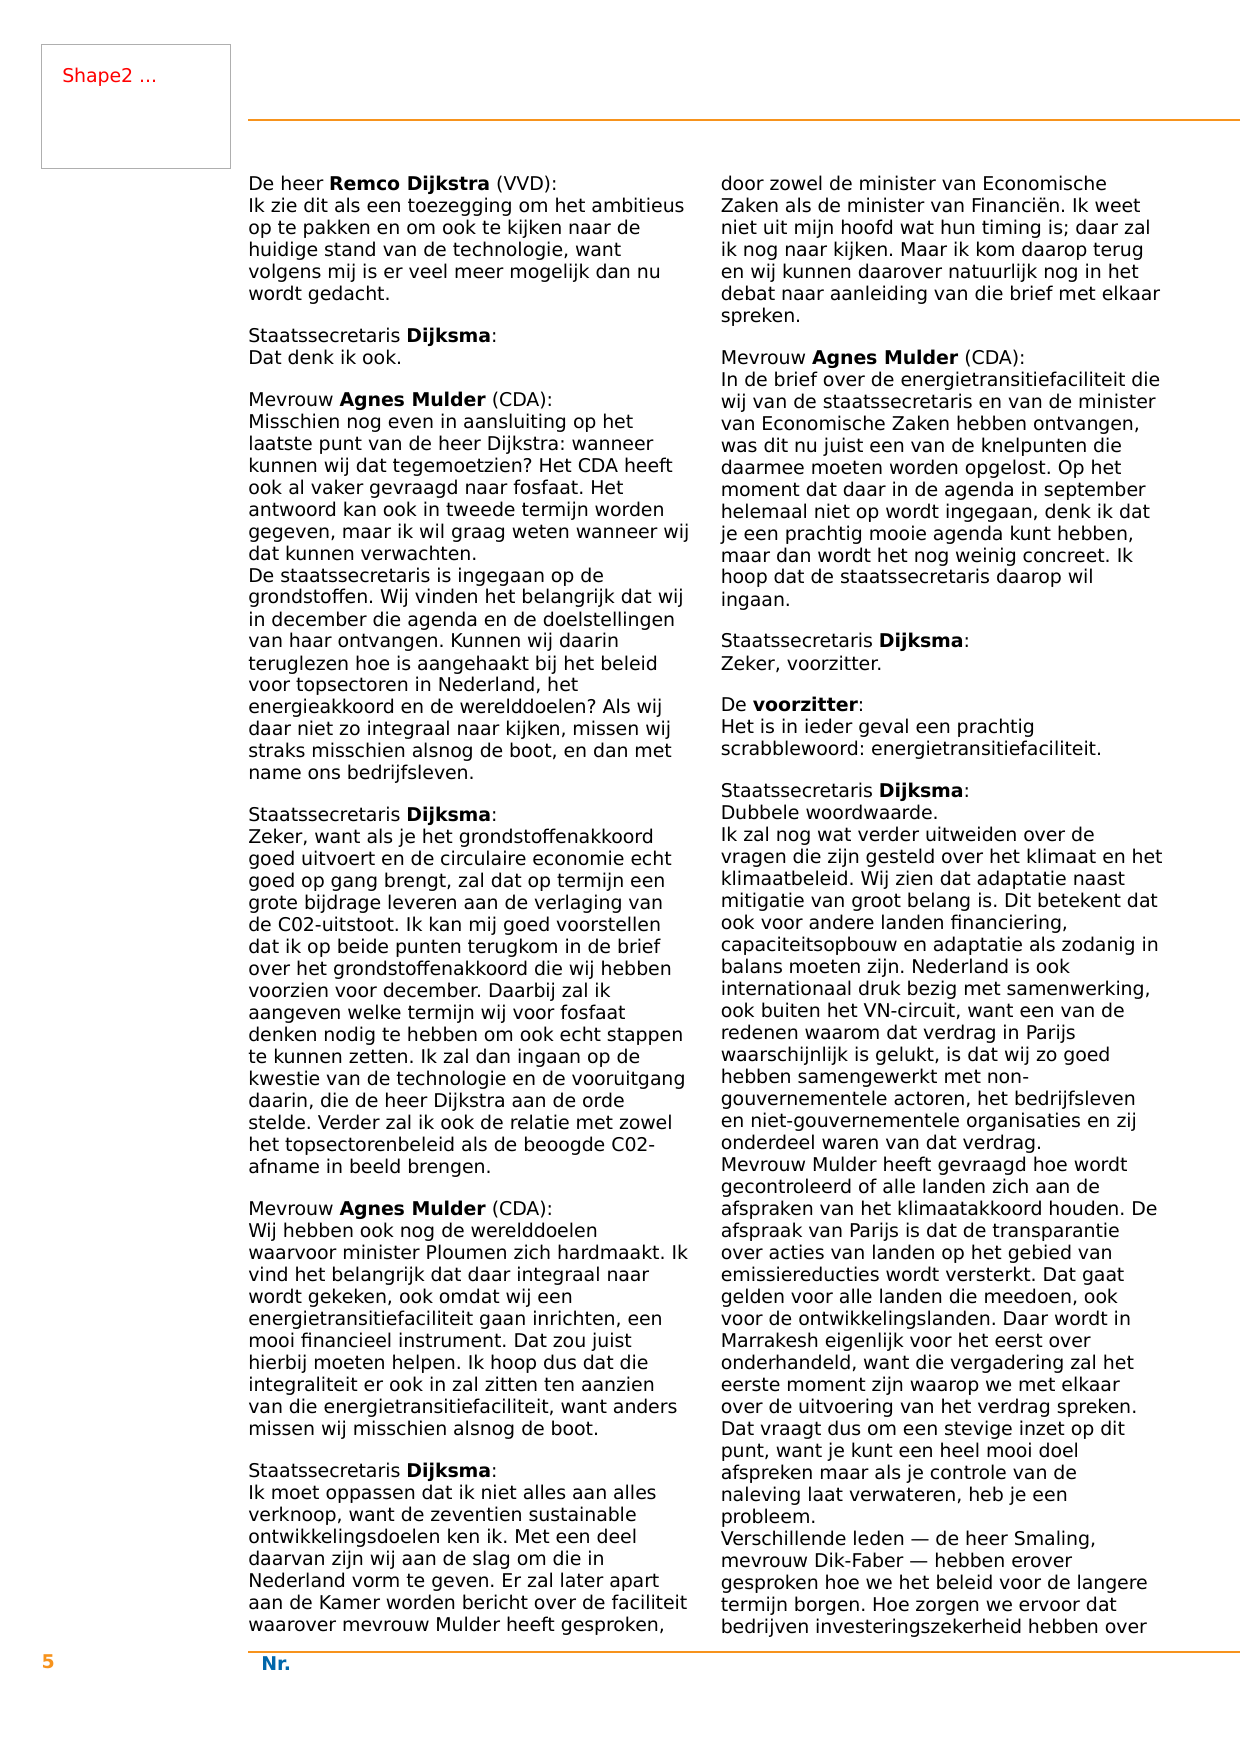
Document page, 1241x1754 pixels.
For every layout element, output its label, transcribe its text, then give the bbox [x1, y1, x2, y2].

text Mevrouw Agnes Mulder (CDA): [248, 1198, 691, 1220]
text Staatssecretaris Dijksma: [248, 1460, 691, 1482]
text Dat denk ik ook. [248, 347, 691, 369]
text Mevrouw Agnes Mulder (CDA): [248, 389, 691, 411]
text door zowel de minister van Economische Zaken als de minister van Financiën. Ik weet niet uit mijn hoofd wat hun timing is; daar zal ik nog naar kijken. Maar ik kom daarop terug en wij kunnen daarover natuurlijk nog in het debat naar aanleiding van die brief met elkaar spreken. [721, 173, 1163, 327]
text In de brief over de energietransitiefaciliteit die wij van de staatssecretaris en van de minister van Economische Zaken hebben ontvangen, was dit nu juist een van de knelpunten die daarmee moeten worden opgelost. Op het moment dat daar in de agenda in september helemaal niet op wordt ingegaan, denk ik dat je een prachtig mooie agenda kunt hebben, maar dan wordt het nog weinig concreet. Ik hoop dat de staatssecretaris daarop wil ingaan. [721, 369, 1163, 610]
text Het is in ieder geval een prachtig scrabblewoord: energietransitiefaciliteit. [721, 716, 1163, 760]
text Mevrouw Mulder heeft gevraagd hoe wordt gecontroleerd of alle landen zich aan de afspraken van het klimaatakkoord houden. De afspraak van Parijs is dat de transparantie over acties van landen op het gebied van emissiereducties wordt versterkt. Dat gaat gelden voor alle landen die meedoen, ook voor de ontwikkelingslanden. Daar wordt in Marrakesh eigenlijk voor het eerst over onderhandeld, want die vergadering zal het eerste moment zijn waarop we met elkaar over de uitvoering van het verdrag spreken. Dat vraagt dus om een stevige inzet op dit punt, want je kunt een heel mooi doel afspreken maar als je controle van de naleving laat verwateren, heb je een probleem. [721, 1154, 1163, 1528]
text Staatssecretaris Dijksma: [721, 780, 1163, 802]
text Wij hebben ook nog de werelddoelen waarvoor minister Ploumen zich hardmaakt. Ik vind het belangrijk dat daar integraal naar wordt gekeken, ook omdat wij een energietransitiefaciliteit gaan inrichten, een mooi financieel instrument. Dat zou juist hierbij moeten helpen. Ik hoop dus dat die integraliteit er ook in zal zitten ten aanzien van die energietransitiefaciliteit, want anders missen wij misschien alsnog de boot. [248, 1220, 691, 1440]
text Misschien nog even in aansluiting op het laatste punt van de heer Dijkstra: wanneer kunnen wij dat tegemoetzien? Het CDA heeft ook al vaker gevraagd naar fosfaat. Het antwoord kan ook in tweede termijn worden gegeven, maar ik wil graag weten wanneer wij dat kunnen verwachten. [248, 411, 691, 564]
text Zeker, voorzitter. [721, 652, 1163, 674]
text Staatssecretaris Dijksma: [248, 804, 691, 826]
text De staatssecretaris is ingegaan op de grondstoffen. Wij vinden het belangrijk dat wij in december die agenda en de doelstellingen van haar ontvangen. Kunnen wij daarin teruglezen hoe is aangehaakt bij het beleid voor topsectoren in Nederland, het energieakkoord en de werelddoelen? Als wij daar niet zo integraal naar kijken, missen wij straks misschien alsnog de boot, en dan met name ons bedrijfsleven. [248, 564, 691, 784]
text Ik zie dit als een toezegging om het ambitieus op te pakken en om ook te kijken naar de huidige stand van de technologie, want volgens mij is er veel meer mogelijk dan nu wordt gedacht. [248, 195, 691, 305]
text Zeker, want als je het grondstoffenakkoord goed uitvoert en de circulaire economie echt goed op gang brengt, zal dat op termijn een grote bijdrage leveren aan de verlaging van de C02-uitstoot. Ik kan mij goed voorstellen dat ik op beide punten terugkom in de brief over het grondstoffenakkoord die wij hebben voorzien voor december. Daarbij zal ik aangeven welke termijn wij voor fosfaat denken nodig te hebben om ook echt stappen te kunnen zetten. Ik zal dan ingaan op de kwestie van de technologie en de vooruitgang daarin, die de heer Dijkstra aan de orde stelde. Verder zal ik ook de relatie met zowel het topsectorenbeleid als de beoogde C02-afname in beeld brengen. [248, 826, 691, 1178]
text Dubbele woordwaarde. [721, 802, 1163, 824]
text Ik moet oppassen dat ik niet alles aan alles verknoop, want de zeventien sustainable ontwikkelingsdoelen ken ik. Met een deel daarvan zijn wij aan de slag om die in Nederland vorm te geven. Er zal later apart aan de Kamer worden bericht over de faciliteit waarover mevrouw Mulder heeft gesproken, [248, 1482, 691, 1636]
text De heer Remco Dijkstra (VVD): [248, 173, 691, 195]
text Ik zal nog wat verder uitweiden over de vragen die zijn gesteld over het klimaat en het klimaatbeleid. Wij zien dat adaptatie naast mitigatie van groot belang is. Dit betekent dat ook voor andere landen financiering, capaciteitsopbouw en adaptatie als zodanig in balans moeten zijn. Nederland is ook internationaal druk bezig met samenwerking, ook buiten het VN-circuit, want een van de redenen waarom dat verdrag in Parijs waarschijnlijk is gelukt, is dat wij zo goed hebben samengewerkt met non-gouvernementele actoren, het bedrijfsleven en niet-gouvernementele organisaties en zij onderdeel waren van dat verdrag. [721, 824, 1163, 1154]
text Verschillende leden — de heer Smaling, mevrouw Dik-Faber — hebben erover gesproken hoe we het beleid voor de langere termijn borgen. Hoe zorgen we ervoor dat bedrijven investeringszekerheid hebben over [721, 1528, 1163, 1637]
text Mevrouw Agnes Mulder (CDA): [721, 347, 1163, 369]
text Staatssecretaris Dijksma: [248, 325, 691, 347]
text De voorzitter: [721, 694, 1163, 716]
text Staatssecretaris Dijksma: [721, 630, 1163, 652]
